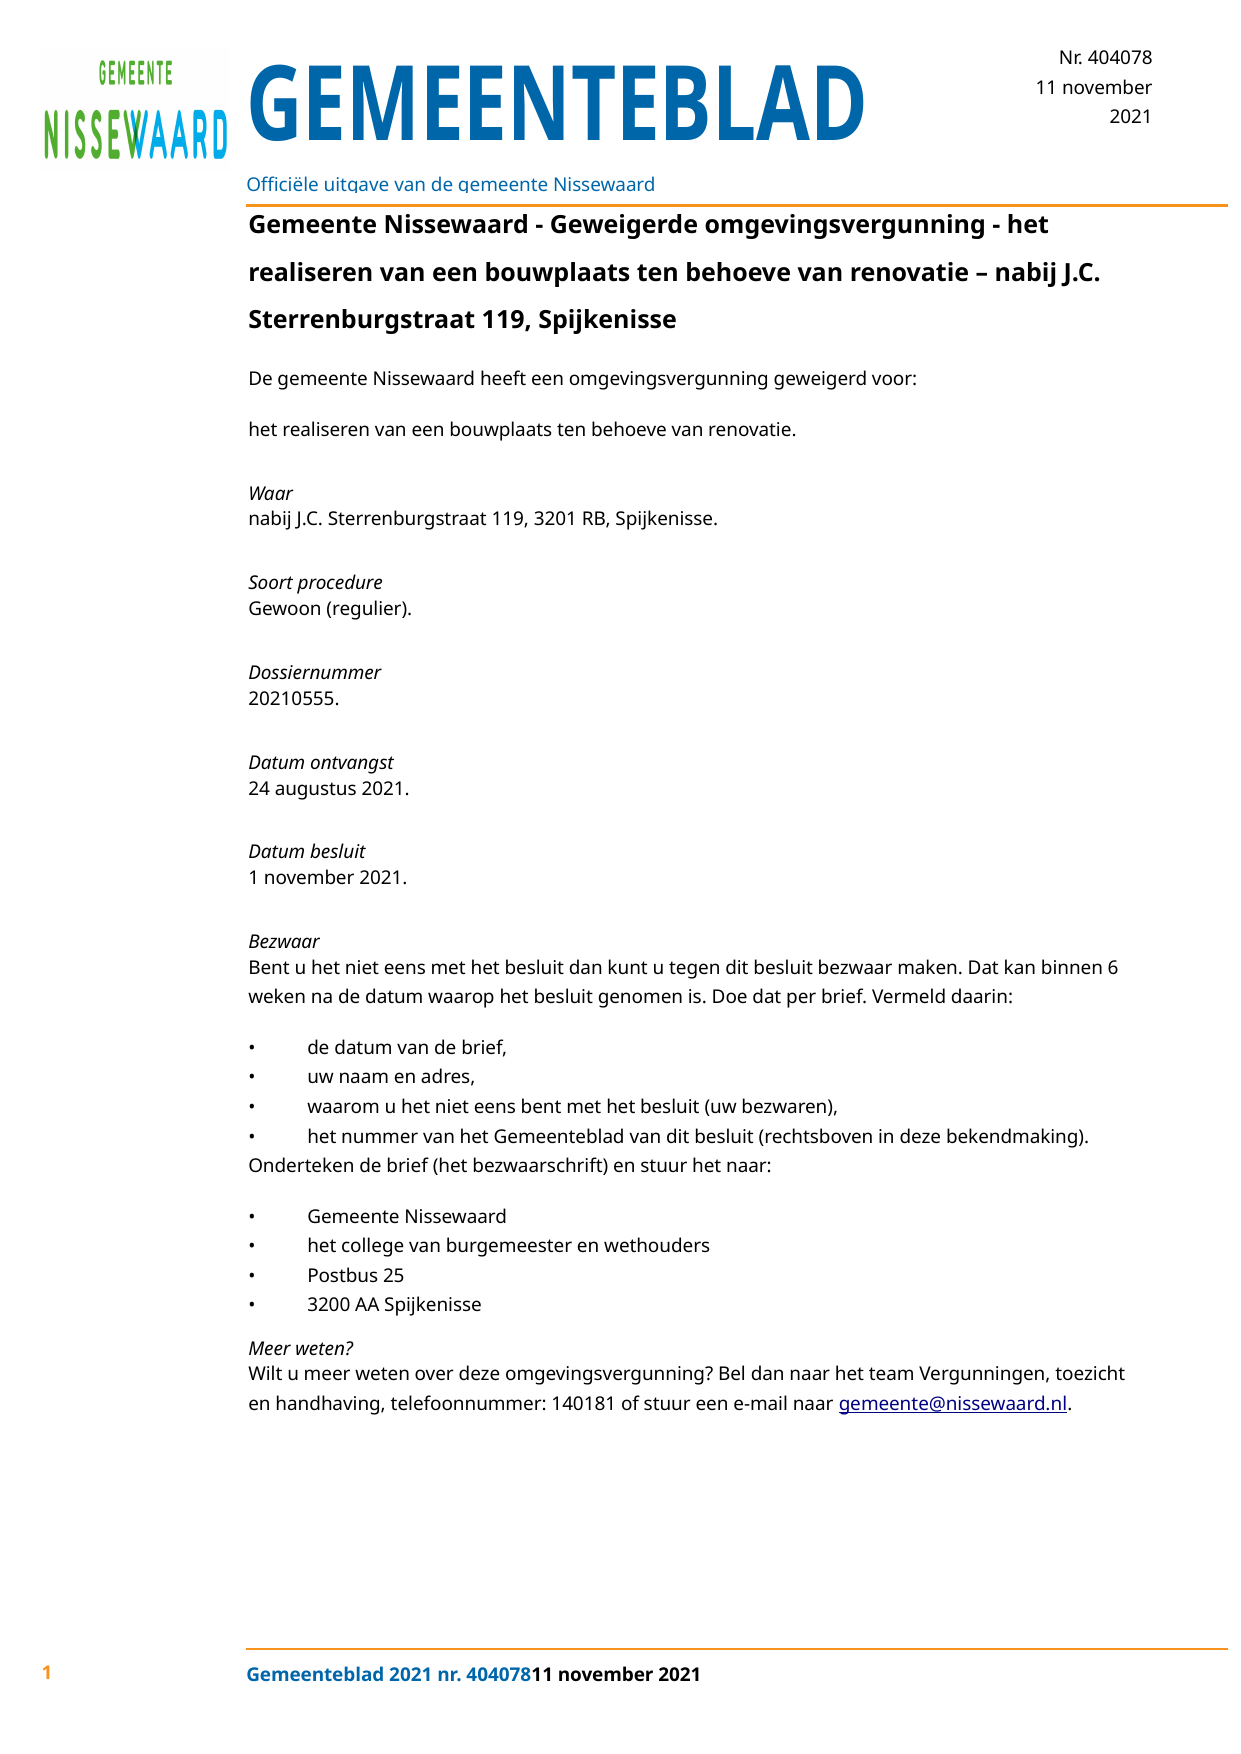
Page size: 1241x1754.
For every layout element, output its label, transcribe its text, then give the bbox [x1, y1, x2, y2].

text Waar [248, 480, 1152, 506]
text Dossiernummer [248, 659, 1152, 685]
text het realiseren van een bouwplaats ten behoeve van renovatie. [248, 416, 1152, 442]
text Meer weten? [248, 1335, 1152, 1360]
text Bezwaar [248, 928, 1152, 954]
text De gemeente Nissewaard heeft een omgevingsvergunning geweigerd voor: [248, 366, 1152, 391]
text 20210555. [248, 685, 1152, 711]
text Wilt u meer weten over deze omgevingsvergunning? Bel dan naar het team Vergunningen, toezicht en handhaving, telefoonnummer: 140181 of stuur een e-mail naar gemeente@nissewaard.nl. [248, 1360, 1152, 1416]
list de datum van de brief, [248, 1034, 1152, 1060]
text Onderteken de brief (het bezwaarschrift) en stuur het naar: [248, 1152, 1152, 1178]
text Datum besluit [248, 839, 1152, 864]
picture [41, 47, 231, 172]
text Soort procedure [248, 569, 1152, 595]
text Datum ontvangst [248, 749, 1152, 775]
text 1 november 2021. [248, 864, 1152, 890]
list Gemeente Nissewaard [248, 1203, 1152, 1228]
list het college van burgemeester en wethouders [248, 1232, 1152, 1258]
text Gewoon (regulier). [248, 595, 1152, 621]
list 3200 AA Spijkenisse [248, 1292, 1152, 1317]
text nabij J.C. Sterrenburgstraat 119, 3201 RB, Spijkenisse. [248, 506, 1152, 531]
text 24 augustus 2021. [248, 775, 1152, 800]
text Gemeente Nissewaard - Geweigerde omgevingsvergunning - het realiseren van een bouwplaats ten behoeve van renovatie – nabij J.C. Sterrenburgstraat 119, Spijkenisse [248, 207, 1152, 336]
text Bent u het niet eens met het besluit dan kunt u tegen dit besluit bezwaar maken. Dat kan binnen 6 weken na de datum waarop het besluit genomen is. Doe dat per brief. Vermeld daarin: [248, 954, 1152, 1009]
list het nummer van het Gemeenteblad van dit besluit (rechtsboven in deze bekendmaking). [248, 1123, 1152, 1148]
list Postbus 25 [248, 1262, 1152, 1288]
list uw naam en adres, [248, 1064, 1152, 1089]
list waarom u het niet eens bent met het besluit (uw bezwaren), [248, 1093, 1152, 1119]
